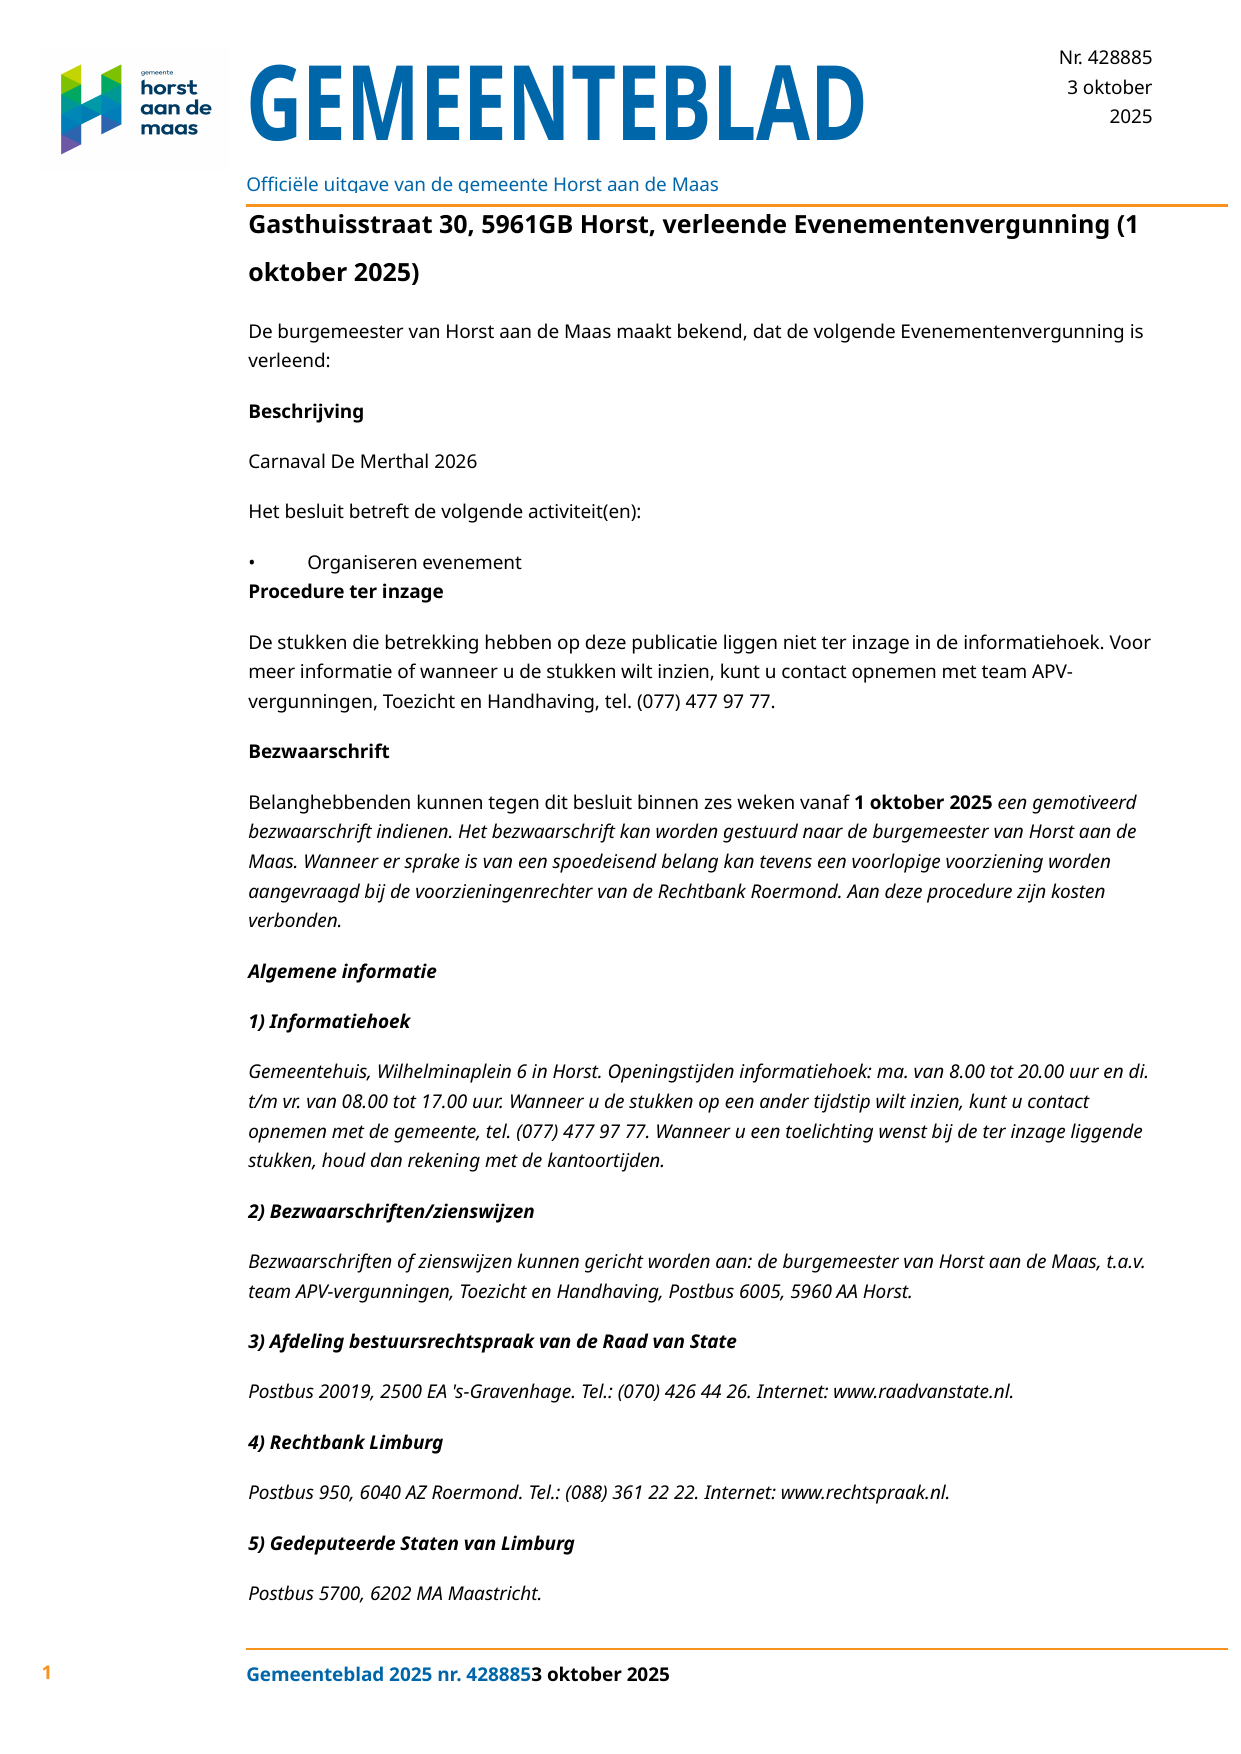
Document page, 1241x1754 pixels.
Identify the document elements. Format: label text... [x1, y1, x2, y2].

text Algemene informatie [248, 958, 1152, 984]
text 3) Afdeling bestuursrechtspraak van de Raad van State [248, 1328, 1152, 1354]
text Beschrijving [248, 398, 1152, 424]
text De stukken die betrekking hebben op deze publicatie liggen niet ter inzage in de informatiehoek. Voor meer informatie of wanneer u de stukken wilt inzien, kunt u contact opnemen met team APV-vergunningen, Toezicht en Handhaving, tel. (077) 477 97 77. [248, 629, 1152, 714]
text Postbus 20019, 2500 EA 's-Gravenhage. Tel.: (070) 426 44 26. Internet: www.raadvanstate.nl. [248, 1379, 1152, 1404]
text Postbus 5700, 6202 MA Maastricht. [248, 1580, 1152, 1606]
text Bezwaarschrift [248, 739, 1152, 764]
text Gasthuisstraat 30, 5961GB Horst, verleende Evenementenvergunning (1 oktober 2025) [248, 207, 1152, 288]
text Bezwaarschriften of zienswijzen kunnen gericht worden aan: de burgemeester van Horst aan de Maas, t.a.v. team APV-vergunningen, Toezicht en Handhaving, Postbus 6005, 5960 AA Horst. [248, 1248, 1152, 1304]
text Carnaval De Merthal 2026 [248, 448, 1152, 474]
text Gemeentehuis, Wilhelminaplein 6 in Horst. Openingstijden informatiehoek: ma. van 8.00 tot 20.00 uur en di. t/m vr. van 08.00 tot 17.00 uur. Wanneer u de stukken op een ander tijdstip wilt inzien, kunt u contact opnemen met de gemeente, tel. (077) 477 97 77. Wanneer u een toelichting wenst bij de ter inzage liggende stukken, houd dan rekening met de kantoortijden. [248, 1059, 1152, 1173]
text Belanghebbenden kunnen tegen dit besluit binnen zes weken vanaf 1 oktober 2025 een gemotiveerd bezwaarschrift indienen. Het bezwaarschrift kan worden gestuurd naar de burgemeester van Horst aan de Maas. Wanneer er sprake is van een spoedeisend belang kan tevens een voorlopige voorziening worden aangevraagd bij de voorzieningenrechter van de Rechtbank Roermond. Aan deze procedure zijn kosten verbonden. [248, 789, 1152, 933]
text 2) Bezwaarschriften/zienswijzen [248, 1198, 1152, 1224]
text 5) Gedeputeerde Staten van Limburg [248, 1530, 1152, 1556]
picture [41, 47, 231, 172]
text De burgemeester van Horst aan de Maas maakt bekend, dat de volgende Evenementenvergunning is verleend: [248, 318, 1152, 373]
text Postbus 950, 6040 AZ Roermond. Tel.: (088) 361 22 22. Internet: www.rechtspraak.nl. [248, 1479, 1152, 1505]
text Procedure ter inzage [248, 579, 1152, 604]
text Het besluit betreft de volgende activiteit(en): [248, 499, 1152, 524]
list Organiseren evenement [248, 549, 1152, 575]
text 4) Rechtbank Limburg [248, 1429, 1152, 1455]
text 1) Informatiehoek [248, 1008, 1152, 1034]
